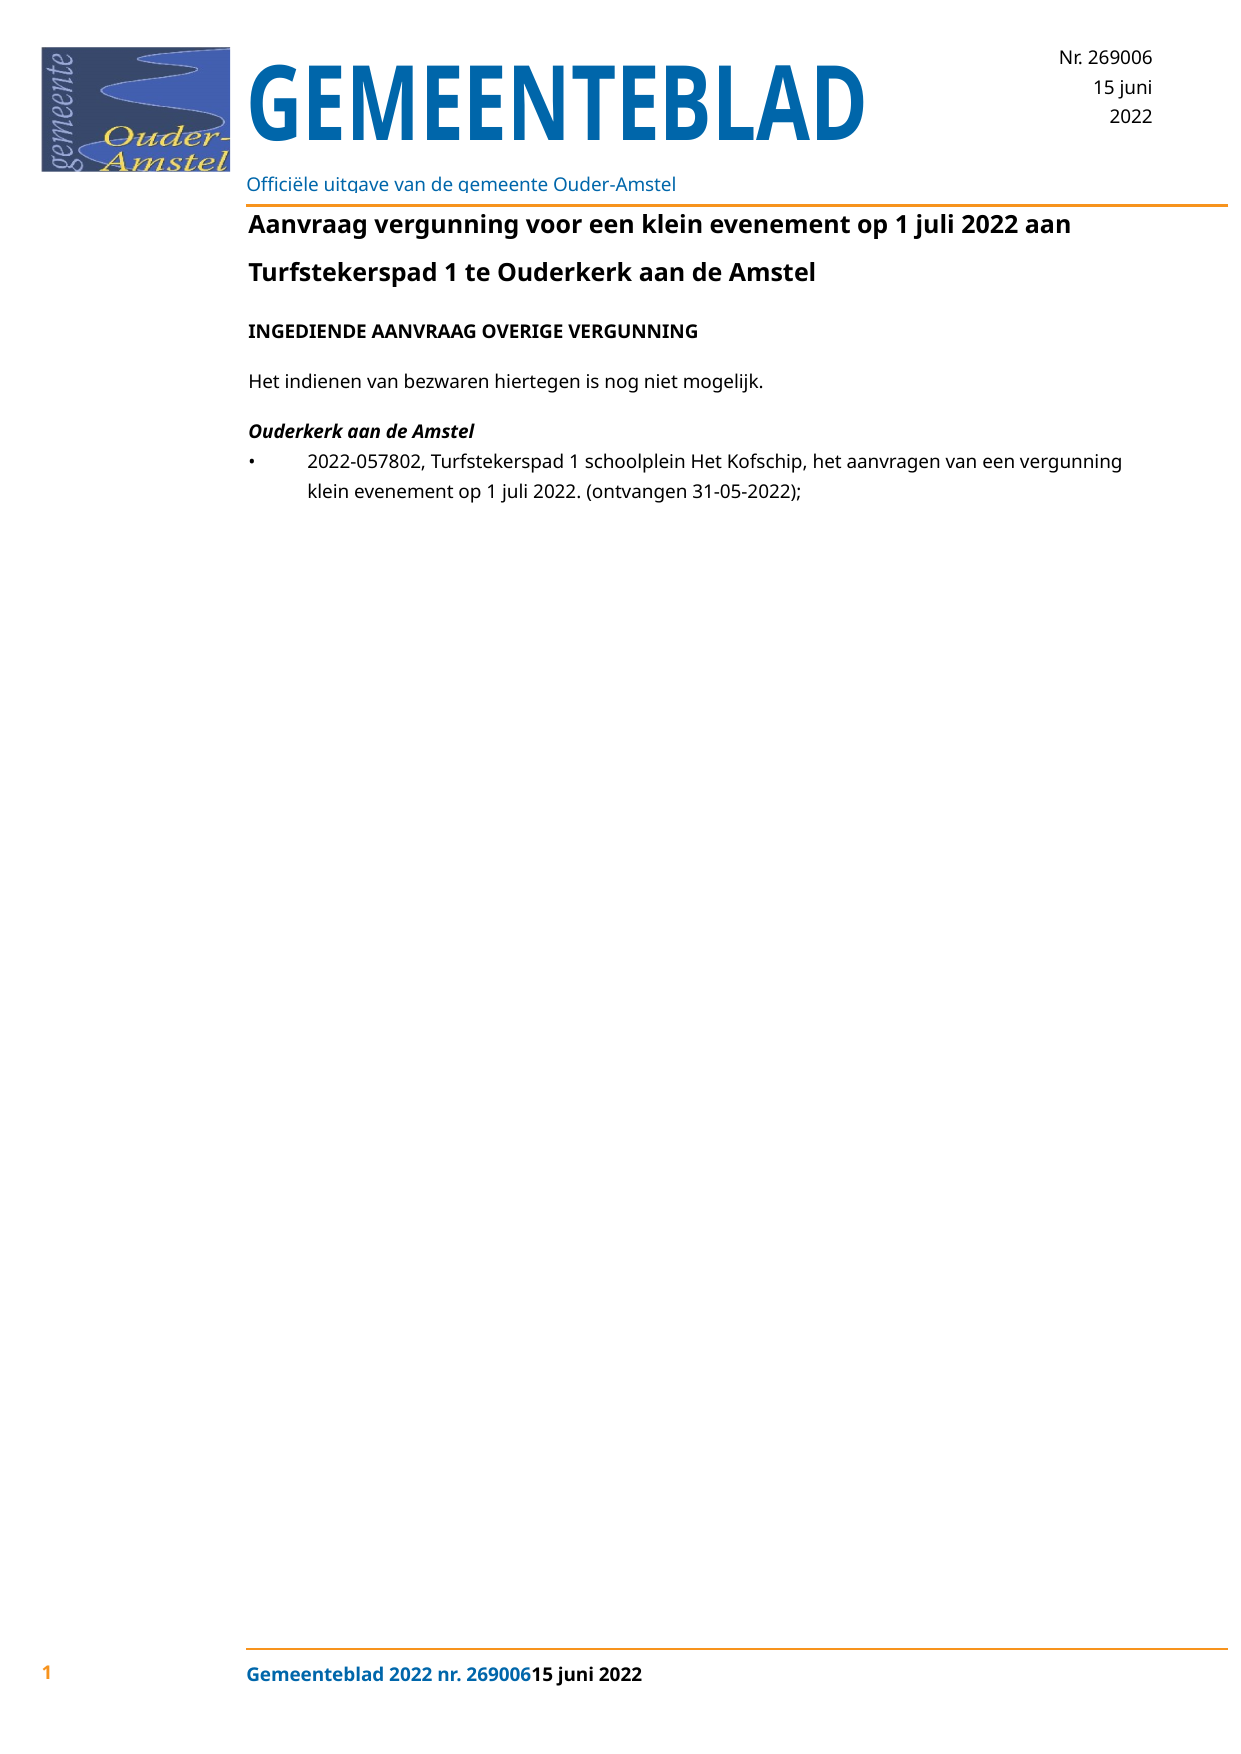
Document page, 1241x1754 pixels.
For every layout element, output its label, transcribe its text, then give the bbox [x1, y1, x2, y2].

list 2022-057802, Turfstekerspad 1 schoolplein Het Kofschip, het aanvragen van een vergunning klein evenement op 1 juli 2022. (ontvangen 31-05-2022); [248, 448, 1152, 504]
text Aanvraag vergunning voor een klein evenement op 1 juli 2022 aan Turfstekerspad 1 te Ouderkerk aan de Amstel [248, 207, 1152, 288]
text Ouderkerk aan de Amstel [248, 419, 1152, 444]
text Het indienen van bezwaren hiertegen is nog niet mogelijk. [248, 368, 1152, 394]
picture [41, 47, 231, 172]
text INGEDIENDE AANVRAAG OVERIGE VERGUNNING [248, 318, 1152, 344]
